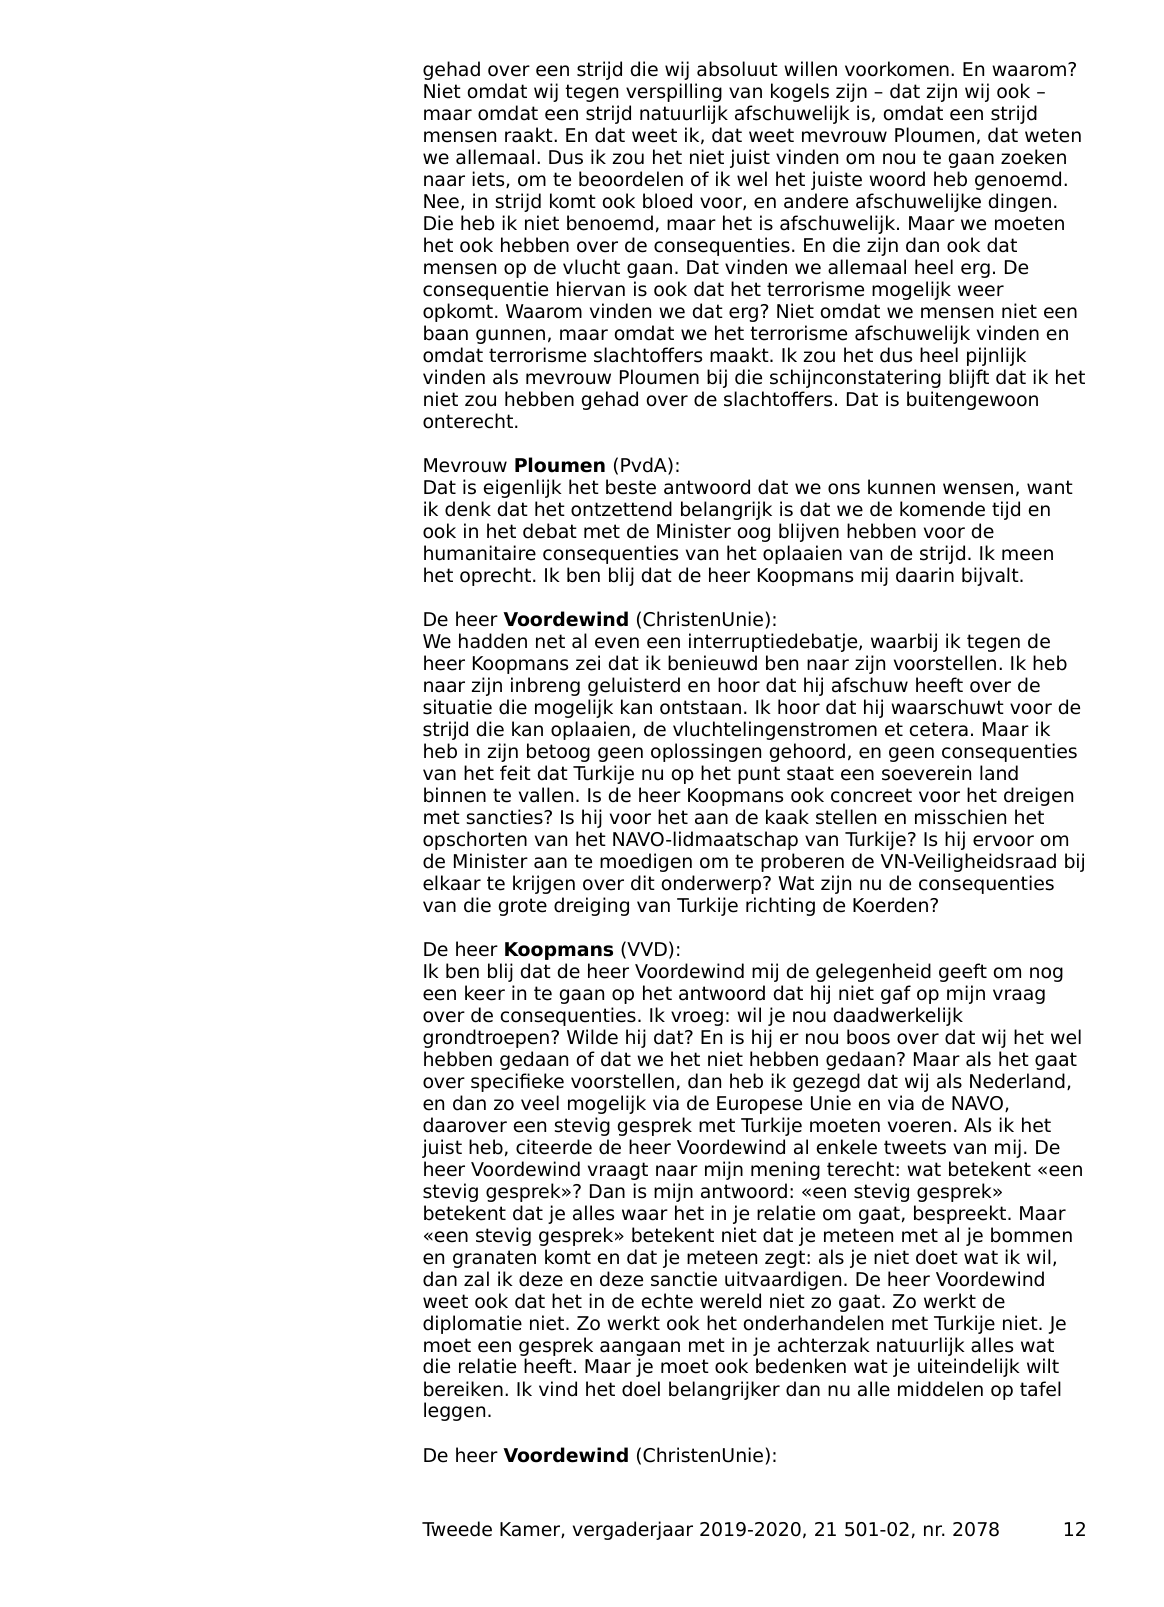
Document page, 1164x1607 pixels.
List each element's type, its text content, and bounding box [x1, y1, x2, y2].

text Ik ben blij dat de heer Voordewind mij de gelegenheid geeft om nog een keer in te gaan op het antwoord dat hij niet gaf op mijn vraag over de consequenties. Ik vroeg: wil je nou daadwerkelijk grondtroepen? Wilde hij dat? En is hij er nou boos over dat wij het wel hebben gedaan of dat we het niet hebben gedaan? Maar als het gaat over specifieke voorstellen, dan heb ik gezegd dat wij als Nederland, en dan zo veel mogelijk via de Europese Unie en via de NAVO, daarover een stevig gesprek met Turkije moeten voeren. Als ik het juist heb, citeerde de heer Voordewind al enkele tweets van mij. De heer Voordewind vraagt naar mijn mening terecht: wat betekent «een stevig gesprek»? Dan is mijn antwoord: «een stevig gesprek» betekent dat je alles waar het in je relatie om gaat, bespreekt. Maar «een stevig gesprek» betekent niet dat je meteen met al je bommen en granaten komt en dat je meteen zegt: als je niet doet wat ik wil, dan zal ik deze en deze sanctie uitvaardigen. De heer Voordewind weet ook dat het in de echte wereld niet zo gaat. Zo werkt de diplomatie niet. Zo werkt ook het onderhandelen met Turkije niet. Je moet een gesprek aangaan met in je achterzak natuurlijk alles wat die relatie heeft. Maar je moet ook bedenken wat je uiteindelijk wilt bereiken. Ik vind het doel belangrijker dan nu alle middelen op tafel leggen. [422, 961, 1087, 1422]
text We hadden net al even een interruptiedebatje, waarbij ik tegen de heer Koopmans zei dat ik benieuwd ben naar zijn voorstellen. Ik heb naar zijn inbreng geluisterd en hoor dat hij afschuw heeft over de situatie die mogelijk kan ontstaan. Ik hoor dat hij waarschuwt voor de strijd die kan oplaaien, de vluchtelingenstromen et cetera. Maar ik heb in zijn betoog geen oplossingen gehoord, en geen consequenties van het feit dat Turkije nu op het punt staat een soeverein land binnen te vallen. Is de heer Koopmans ook concreet voor het dreigen met sancties? Is hij voor het aan de kaak stellen en misschien het opschorten van het NAVO-lidmaatschap van Turkije? Is hij ervoor om de Minister aan te moedigen om te proberen de VN-Veiligheidsraad bij elkaar te krijgen over dit onderwerp? Wat zijn nu de consequenties van die grote dreiging van Turkije richting de Koerden? [422, 631, 1087, 917]
text gehad over een strijd die wij absoluut willen voorkomen. En waarom? Niet omdat wij tegen verspilling van kogels zijn – dat zijn wij ook – maar omdat een strijd natuurlijk afschuwelijk is, omdat een strijd mensen raakt. En dat weet ik, dat weet mevrouw Ploumen, dat weten we allemaal. Dus ik zou het niet juist vinden om nou te gaan zoeken naar iets, om te beoordelen of ik wel het juiste woord heb genoemd. Nee, in strijd komt ook bloed voor, en andere afschuwelijke dingen. Die heb ik niet benoemd, maar het is afschuwelijk. Maar we moeten het ook hebben over de consequenties. En die zijn dan ook dat mensen op de vlucht gaan. Dat vinden we allemaal heel erg. De consequentie hiervan is ook dat het terrorisme mogelijk weer opkomt. Waarom vinden we dat erg? Niet omdat we mensen niet een baan gunnen, maar omdat we het terrorisme afschuwelijk vinden en omdat terrorisme slachtoffers maakt. Ik zou het dus heel pijnlijk vinden als mevrouw Ploumen bij die schijnconstatering blijft dat ik het niet zou hebben gehad over de slachtoffers. Dat is buitengewoon onterecht. [422, 59, 1087, 433]
text Dat is eigenlijk het beste antwoord dat we ons kunnen wensen, want ik denk dat het ontzettend belangrijk is dat we de komende tijd en ook in het debat met de Minister oog blijven hebben voor de humanitaire consequenties van het oplaaien van de strijd. Ik meen het oprecht. Ik ben blij dat de heer Koopmans mij daarin bijvalt. [422, 477, 1087, 587]
text De heer Koopmans (VVD): [422, 939, 1087, 961]
text De heer Voordewind (ChristenUnie): [422, 1444, 1087, 1467]
text Mevrouw Ploumen (PvdA): [422, 455, 1087, 477]
text De heer Voordewind (ChristenUnie): [422, 609, 1087, 631]
